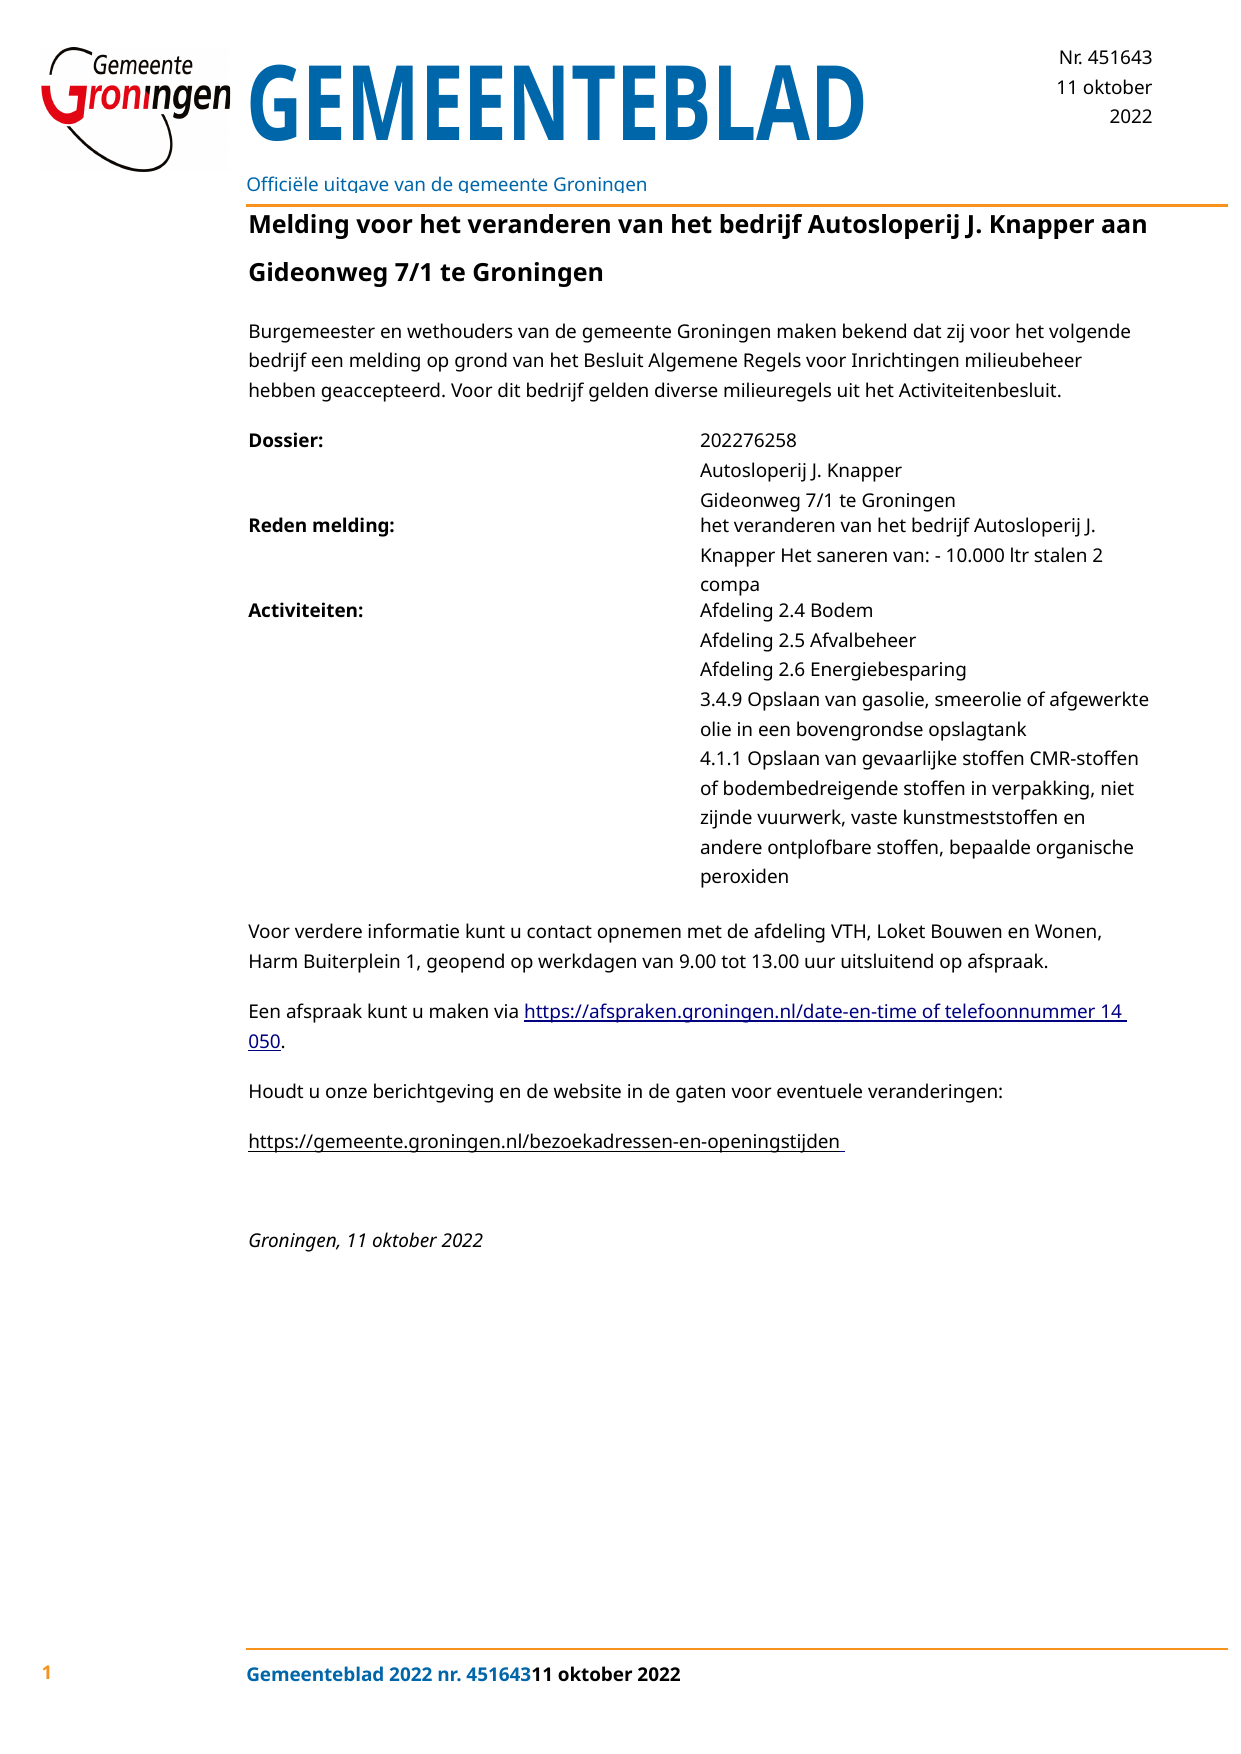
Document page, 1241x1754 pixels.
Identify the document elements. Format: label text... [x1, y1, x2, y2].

text Voor verdere informatie kunt u contact opnemen met de afdeling VTH, Loket Bouwen en Wonen, Harm Buiterplein 1, geopend op werkdagen van 9.00 tot 13.00 uur uitsluitend op afspraak. [248, 918, 1152, 974]
table_header 202276258 Autosloperij J. Knapper Gideonweg 7/1 te Groningen [700, 428, 1152, 512]
text Groningen, 11 oktober 2022 [248, 1227, 1152, 1253]
text https://gemeente.groningen.nl/bezoekadressen-en-openingstijden [248, 1129, 1152, 1154]
picture [41, 47, 231, 172]
text Een afspraak kunt u maken via https://afspraken.groningen.nl/date-en-time of telefoonnummer 14 050. [248, 998, 1152, 1054]
text Melding voor het veranderen van het bedrijf Autosloperij J. Knapper aan Gideonweg 7/1 te Groningen [248, 207, 1152, 288]
table_header Dossier: [248, 428, 700, 512]
text Burgemeester en wethouders van de gemeente Groningen maken bekend dat zij voor het volgende bedrijf een melding op grond van het Besluit Algemene Regels voor Inrichtingen milieubeheer hebben geaccepteerd. Voor dit bedrijf gelden diverse milieuregels uit het Activiteitenbesluit. [248, 318, 1152, 403]
table_cell [248, 889, 1152, 915]
table_cell het veranderen van het bedrijf Autosloperij J. Knapper Het saneren van: - 10.000 ltr stalen 2 compa [700, 513, 1152, 597]
table_cell Activiteiten: [248, 598, 700, 889]
text Houdt u onze berichtgeving en de website in de gaten voor eventuele veranderingen: [248, 1078, 1152, 1104]
table_cell Afdeling 2.4 Bodem Afdeling 2.5 Afvalbeheer Afdeling 2.6 Energiebesparing 3.4.9 Opslaan van gasolie, smeerolie of afgewerkte olie in een bovengrondse opslagtank 4.1.1 Opslaan van gevaarlijke stoffen CMR-stoffen of bodembedreigende stoffen in verpakking, niet zijnde vuurwerk, vaste kunstmeststoffen en andere ontplofbare stoffen, bepaalde organische peroxiden [700, 598, 1152, 889]
table_cell Reden melding: [248, 513, 700, 597]
